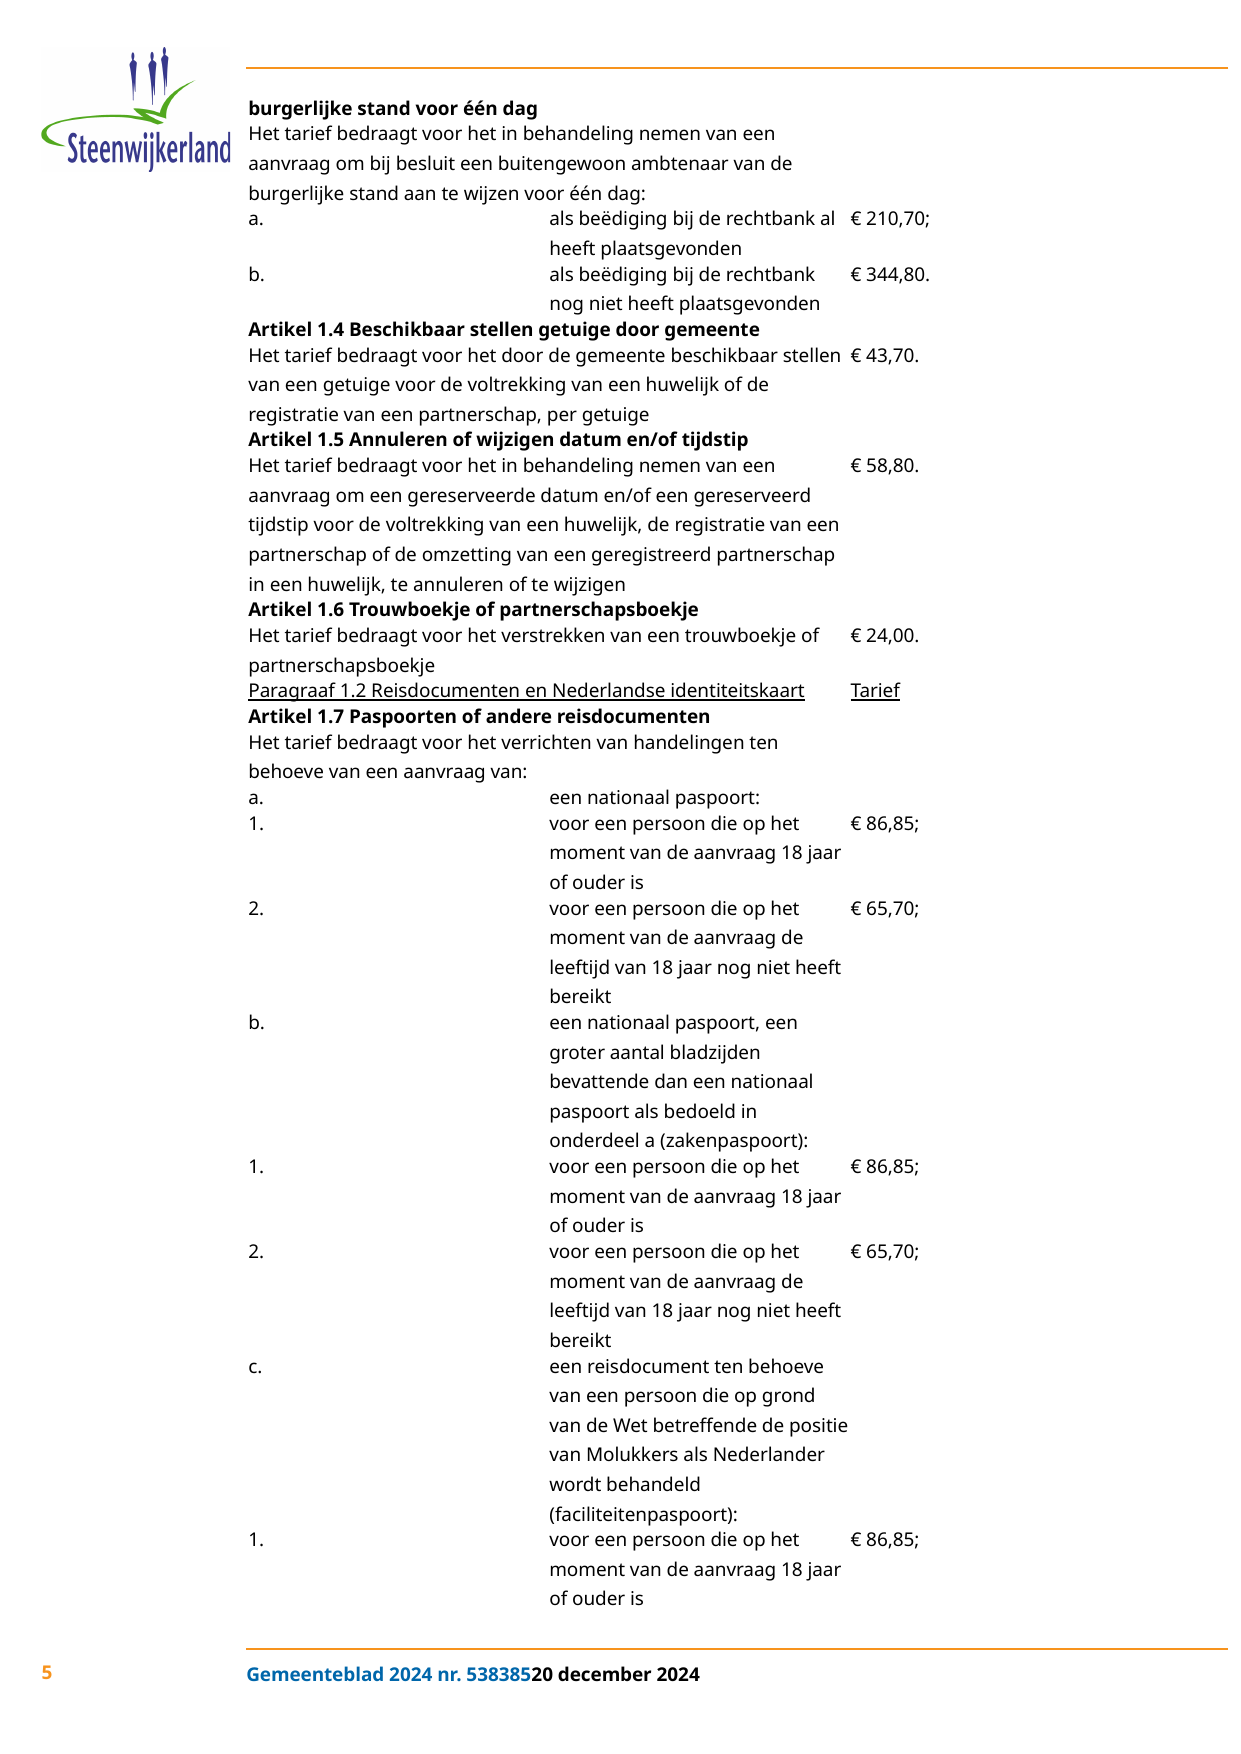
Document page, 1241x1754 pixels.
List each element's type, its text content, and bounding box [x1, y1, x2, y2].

table_cell € 86,85; [850, 1154, 1152, 1238]
table_cell 1. [248, 810, 549, 895]
table_cell 1. [248, 1154, 549, 1238]
table_cell a. [248, 205, 549, 261]
table_cell b. [248, 261, 549, 316]
table_cell Artikel 1.7 Paspoorten of andere reisdocumenten [248, 703, 850, 729]
table_cell voor een persoon die op het moment van de aanvraag 18 jaar of ouder is [549, 810, 850, 895]
table_cell € 86,85; [850, 810, 1152, 895]
table_cell [850, 121, 1152, 205]
table_cell € 65,70; [850, 895, 1152, 1009]
table_cell Artikel 1.4 Beschikbaar stellen getuige door gemeente [248, 316, 850, 342]
table_cell voor een persoon die op het moment van de aanvraag de leeftijd van 18 jaar nog niet heeft bereikt [549, 1238, 850, 1353]
table_cell [850, 427, 1152, 452]
table_cell Artikel 1.5 Annuleren of wijzigen datum en/of tijdstip [248, 427, 850, 452]
table_cell [850, 316, 1152, 342]
table_cell € 210,70; [850, 205, 1152, 261]
table_cell [850, 95, 1152, 121]
table_cell Het tarief bedraagt voor het door de gemeente beschikbaar stellen van een getuige voor de voltrekking van een huwelijk of de registratie van een partnerschap, per getuige [248, 342, 850, 427]
table_cell burgerlijke stand voor één dag [248, 95, 850, 121]
table_cell 2. [248, 1238, 549, 1353]
table_cell Het tarief bedraagt voor het verstrekken van een trouwboekje of partnerschapsboekje [248, 622, 850, 677]
table_cell a. [248, 784, 549, 810]
table_cell als beëdiging bij de rechtbank nog niet heeft plaatsgevonden [549, 261, 850, 316]
table_cell b. [248, 1009, 549, 1153]
table_cell Het tarief bedraagt voor het verrichten van handelingen ten behoeve van een aanvraag van: [248, 729, 850, 784]
table_cell voor een persoon die op het moment van de aanvraag de leeftijd van 18 jaar nog niet heeft bereikt [549, 895, 850, 1009]
table_cell een reisdocument ten behoeve van een persoon die op grond van de Wet betreffende de positie van Molukkers als Nederlander wordt behandeld (faciliteitenpaspoort): [549, 1353, 850, 1526]
table_cell € 43,70. [850, 342, 1152, 427]
table_cell voor een persoon die op het moment van de aanvraag 18 jaar of ouder is [549, 1526, 850, 1611]
table_cell 1. [248, 1526, 549, 1611]
table_cell € 58,80. [850, 453, 1152, 596]
table_cell € 65,70; [850, 1238, 1152, 1353]
table_cell Artikel 1.6 Trouwboekje of partnerschapsboekje [248, 596, 850, 622]
table_cell € 344,80. [850, 261, 1152, 316]
picture [41, 47, 231, 172]
table_cell € 24,00. [850, 622, 1152, 677]
table_cell [850, 1353, 1152, 1526]
table_cell c. [248, 1353, 549, 1526]
table_cell [850, 703, 1152, 729]
table_cell als beëdiging bij de rechtbank al heeft plaatsgevonden [549, 205, 850, 261]
table_cell Paragraaf 1.2 Reisdocumenten en Nederlandse identiteitskaart [248, 678, 850, 703]
table_cell € 86,85; [850, 1526, 1152, 1611]
table_cell Tarief [850, 678, 1152, 703]
table_cell [850, 1009, 1152, 1153]
table_cell een nationaal paspoort, een groter aantal bladzijden bevattende dan een nationaal paspoort als bedoeld in onderdeel a (zakenpaspoort): [549, 1009, 850, 1153]
table_cell [850, 596, 1152, 622]
table_cell [850, 784, 1152, 810]
table_cell voor een persoon die op het moment van de aanvraag 18 jaar of ouder is [549, 1154, 850, 1238]
table_cell Het tarief bedraagt voor het in behandeling nemen van een aanvraag om bij besluit een buitengewoon ambtenaar van de burgerlijke stand aan te wijzen voor één dag: [248, 121, 850, 205]
table_cell Het tarief bedraagt voor het in behandeling nemen van een aanvraag om een gereserveerde datum en/of een gereserveerd tijdstip voor de voltrekking van een huwelijk, de registratie van een partnerschap of de omzetting van een geregistreerd partnerschap in een huwelijk, te annuleren of te wijzigen [248, 453, 850, 596]
table_cell [850, 729, 1152, 784]
table_cell een nationaal paspoort: [549, 784, 850, 810]
table_cell 2. [248, 895, 549, 1009]
